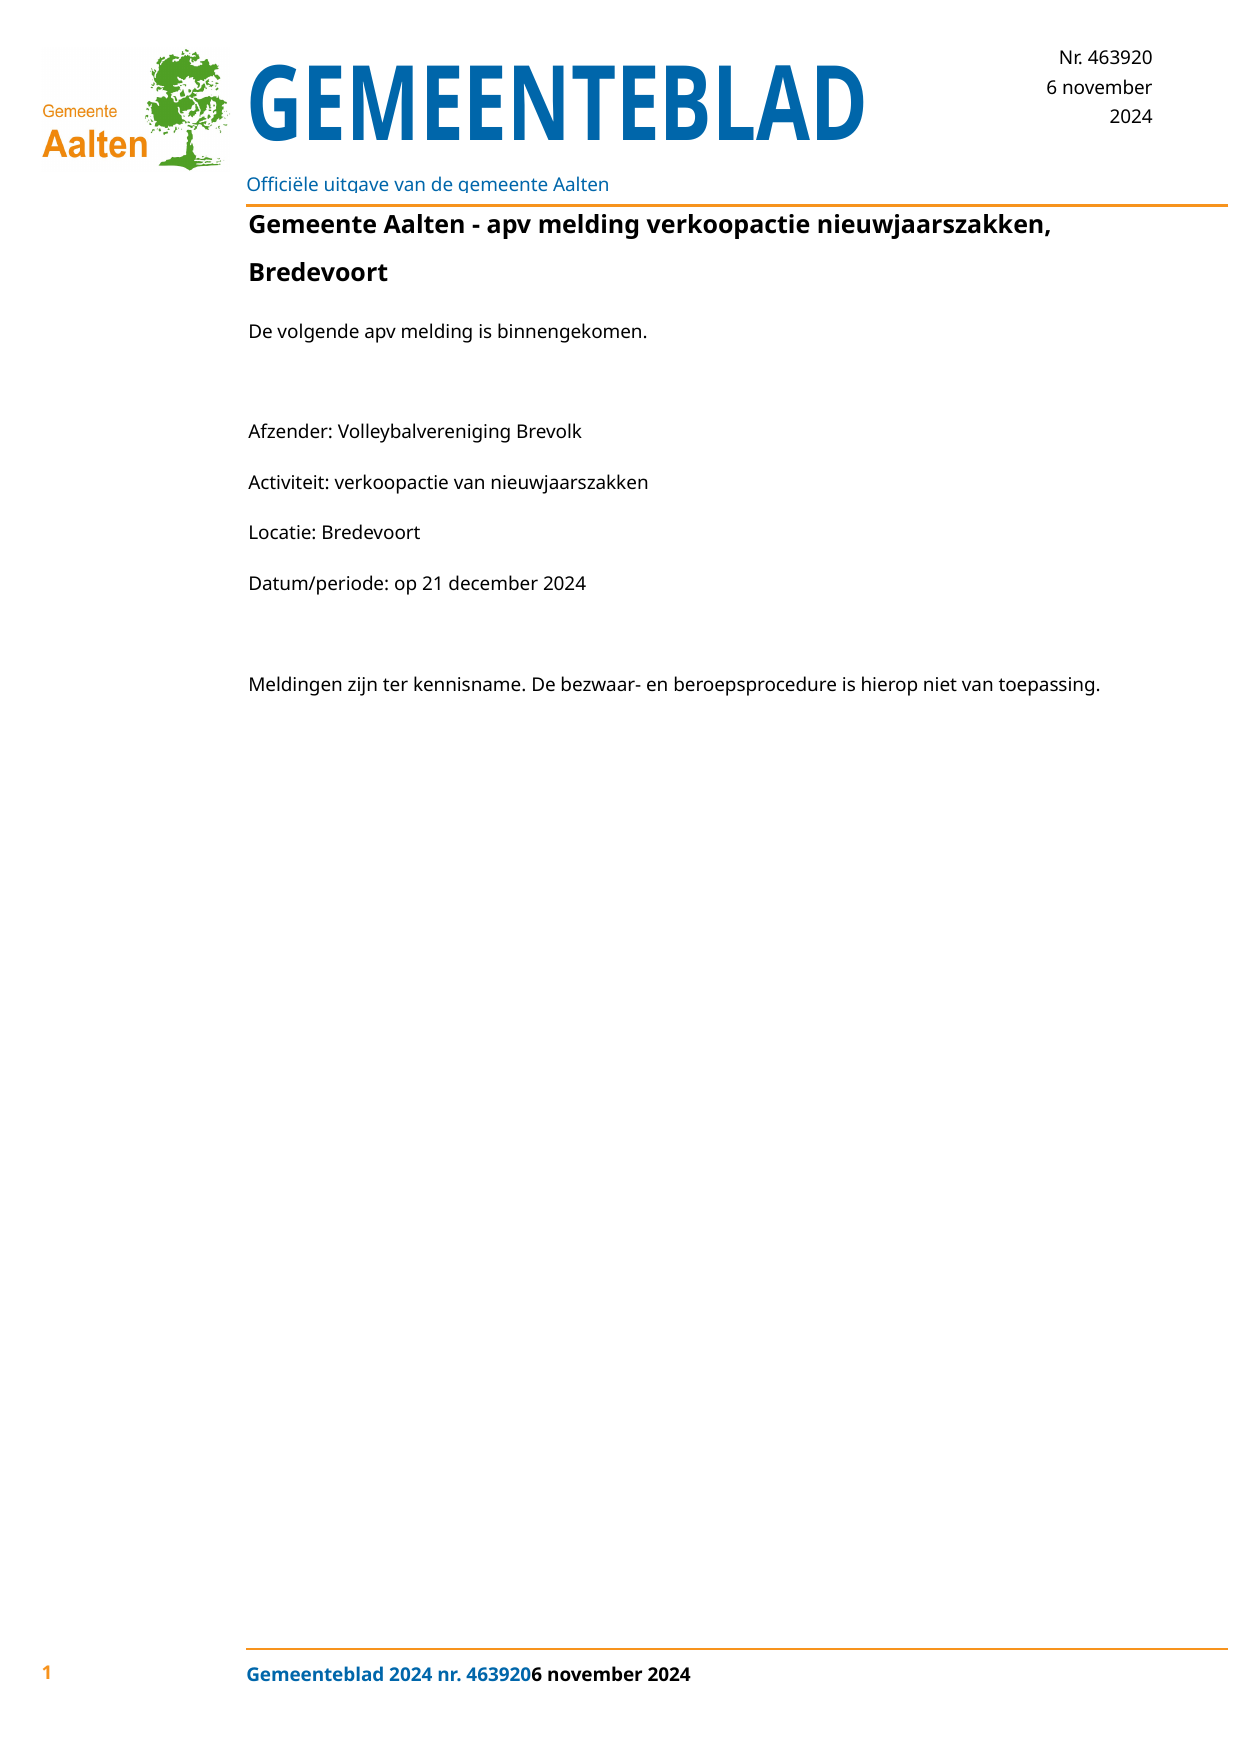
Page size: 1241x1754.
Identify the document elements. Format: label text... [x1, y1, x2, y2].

text Datum/periode: op 21 december 2024 [248, 570, 1152, 596]
text De volgende apv melding is binnengekomen. [248, 318, 1152, 344]
text Locatie: Bredevoort [248, 519, 1152, 545]
text Afzender: Volleybalvereniging Brevolk [248, 419, 1152, 444]
picture [41, 47, 231, 172]
text Activiteit: verkoopactie van nieuwjaarszakken [248, 469, 1152, 495]
text Gemeente Aalten - apv melding verkoopactie nieuwjaarszakken, Bredevoort [248, 207, 1152, 288]
text Meldingen zijn ter kennisname. De bezwaar- en beroepsprocedure is hierop niet van toepassing. [248, 671, 1152, 697]
